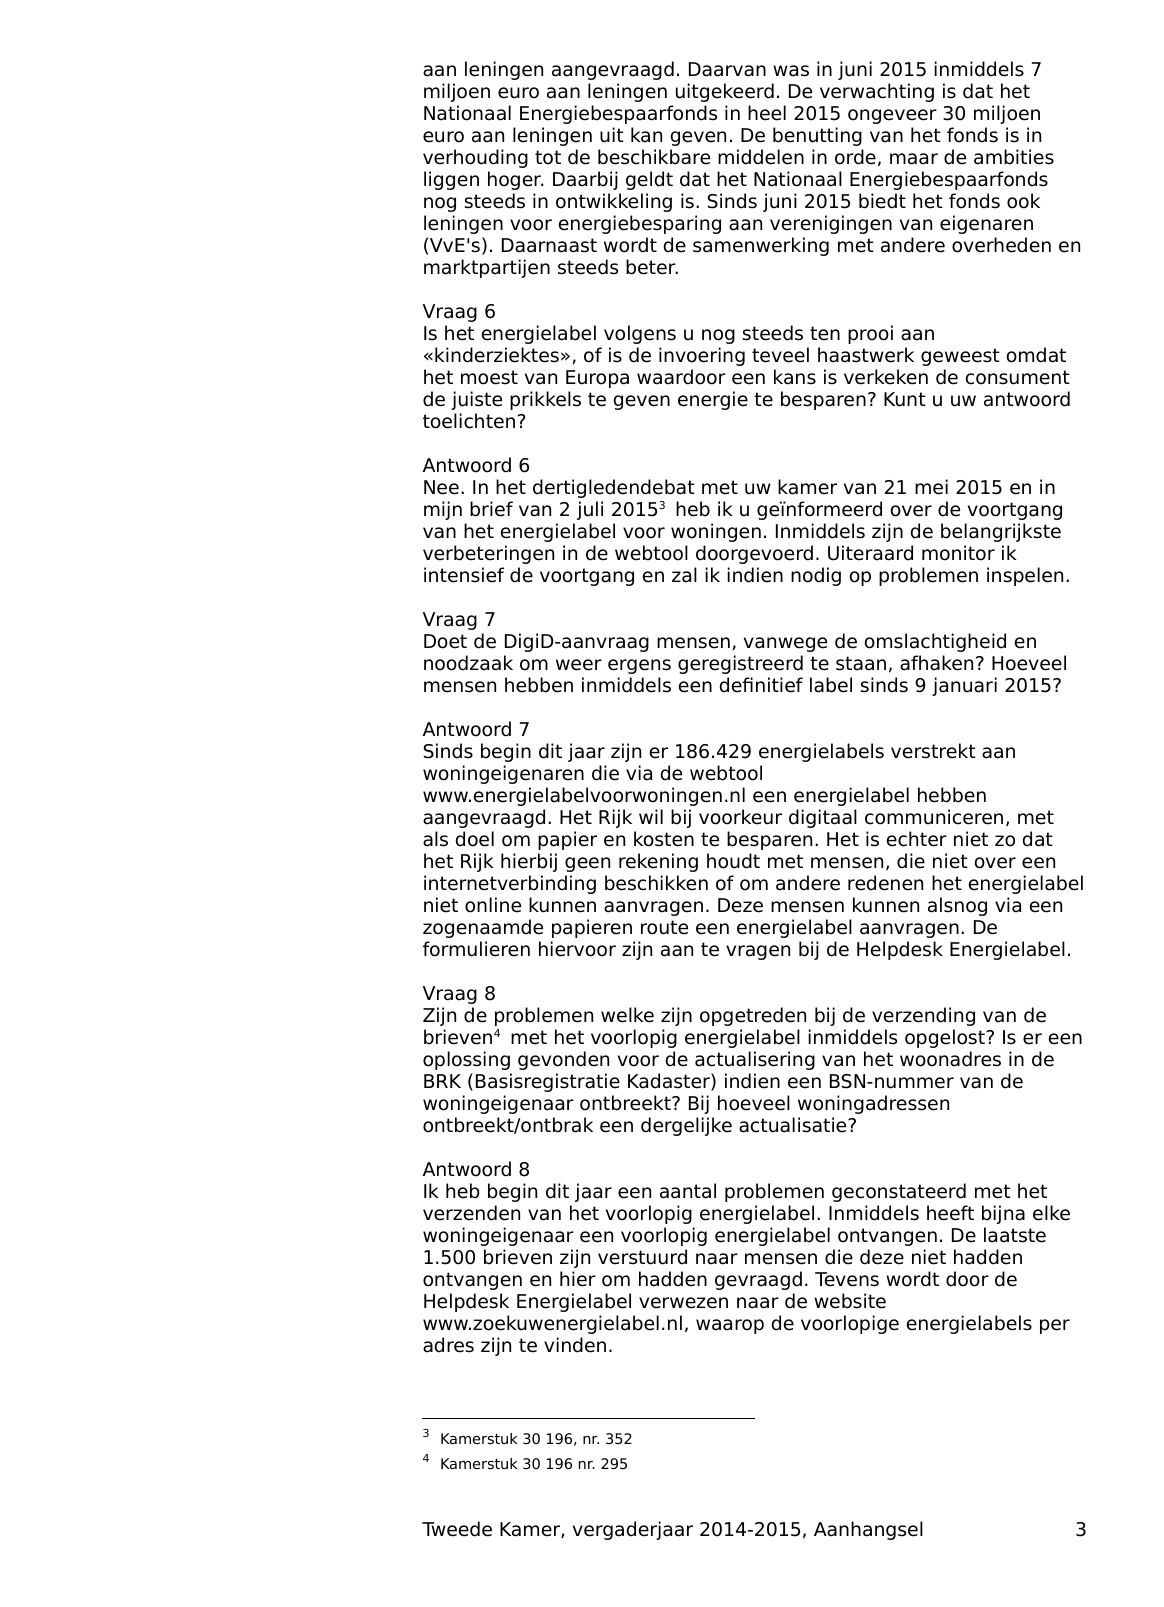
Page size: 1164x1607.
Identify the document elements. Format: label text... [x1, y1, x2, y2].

text Vraag 8 [422, 983, 1087, 1005]
text Sinds begin dit jaar zijn er 186.429 energielabels verstrekt aan woningeigenaren die via de webtool www.energielabelvoorwoningen.nl een energielabel hebben aangevraagd. Het Rijk wil bij voorkeur digitaal communiceren, met als doel om papier en kosten te besparen. Het is echter niet zo dat het Rijk hierbij geen rekening houdt met mensen, die niet over een internetverbinding beschikken of om andere redenen het energielabel niet online kunnen aanvragen. Deze mensen kunnen alsnog via een zogenaamde papieren route een energielabel aanvragen. De formulieren hiervoor zijn aan te vragen bij de Helpdesk Energielabel. [422, 741, 1087, 961]
text Is het energielabel volgens u nog steeds ten prooi aan «kinderziektes», of is de invoering teveel haastwerk geweest omdat het moest van Europa waardoor een kans is verkeken de consument de juiste prikkels te geven energie te besparen? Kunt u uw antwoord toelichten? [422, 323, 1087, 433]
text Kamerstuk 30 196 nr. 295 [422, 1452, 1087, 1474]
text Nee. In het dertigledendebat met uw kamer van 21 mei 2015 en in mijn brief van 2 juli 2015 heb ik u geïnformeerd over de voortgang van het energielabel voor woningen. Inmiddels zijn de belangrijkste verbeteringen in de webtool doorgevoerd. Uiteraard monitor ik intensief de voortgang en zal ik indien nodig op problemen inspelen. [422, 477, 1087, 587]
text Antwoord 8 [422, 1159, 1087, 1181]
text Antwoord 7 [422, 719, 1087, 741]
text Zijn de problemen welke zijn opgetreden bij de verzending van de brieven met het voorlopig energielabel inmiddels opgelost? Is er een oplossing gevonden voor de actualisering van het woonadres in de BRK (Basisregistratie Kadaster) indien een BSN-nummer van de woningeigenaar ontbreekt? Bij hoeveel woningadressen ontbreekt/ontbrak een dergelijke actualisatie? [422, 1005, 1087, 1137]
text Antwoord 6 [422, 455, 1087, 477]
text Doet de DigiD-aanvraag mensen, vanwege de omslachtigheid en noodzaak om weer ergens geregistreerd te staan, afhaken? Hoeveel mensen hebben inmiddels een definitief label sinds 9 januari 2015? [422, 631, 1087, 697]
text Kamerstuk 30 196, nr. 352 [422, 1427, 1087, 1449]
text Ik heb begin dit jaar een aantal problemen geconstateerd met het verzenden van het voorlopig energielabel. Inmiddels heeft bijna elke woningeigenaar een voorlopig energielabel ontvangen. De laatste 1.500 brieven zijn verstuurd naar mensen die deze niet hadden ontvangen en hier om hadden gevraagd. Tevens wordt door de Helpdesk Energielabel verwezen naar de website www.zoekuwenergielabel.nl, waarop de voorlopige energielabels per adres zijn te vinden. [422, 1181, 1087, 1357]
text Vraag 6 [422, 301, 1087, 323]
text aan leningen aangevraagd. Daarvan was in juni 2015 inmiddels 7 miljoen euro aan leningen uitgekeerd. De verwachting is dat het Nationaal Energiebespaarfonds in heel 2015 ongeveer 30 miljoen euro aan leningen uit kan geven. De benutting van het fonds is in verhouding tot de beschikbare middelen in orde, maar de ambities liggen hoger. Daarbij geldt dat het Nationaal Energiebespaarfonds nog steeds in ontwikkeling is. Sinds juni 2015 biedt het fonds ook leningen voor energiebesparing aan verenigingen van eigenaren (VvE's). Daarnaast wordt de samenwerking met andere overheden en marktpartijen steeds beter. [422, 59, 1087, 279]
text Vraag 7 [422, 609, 1087, 631]
